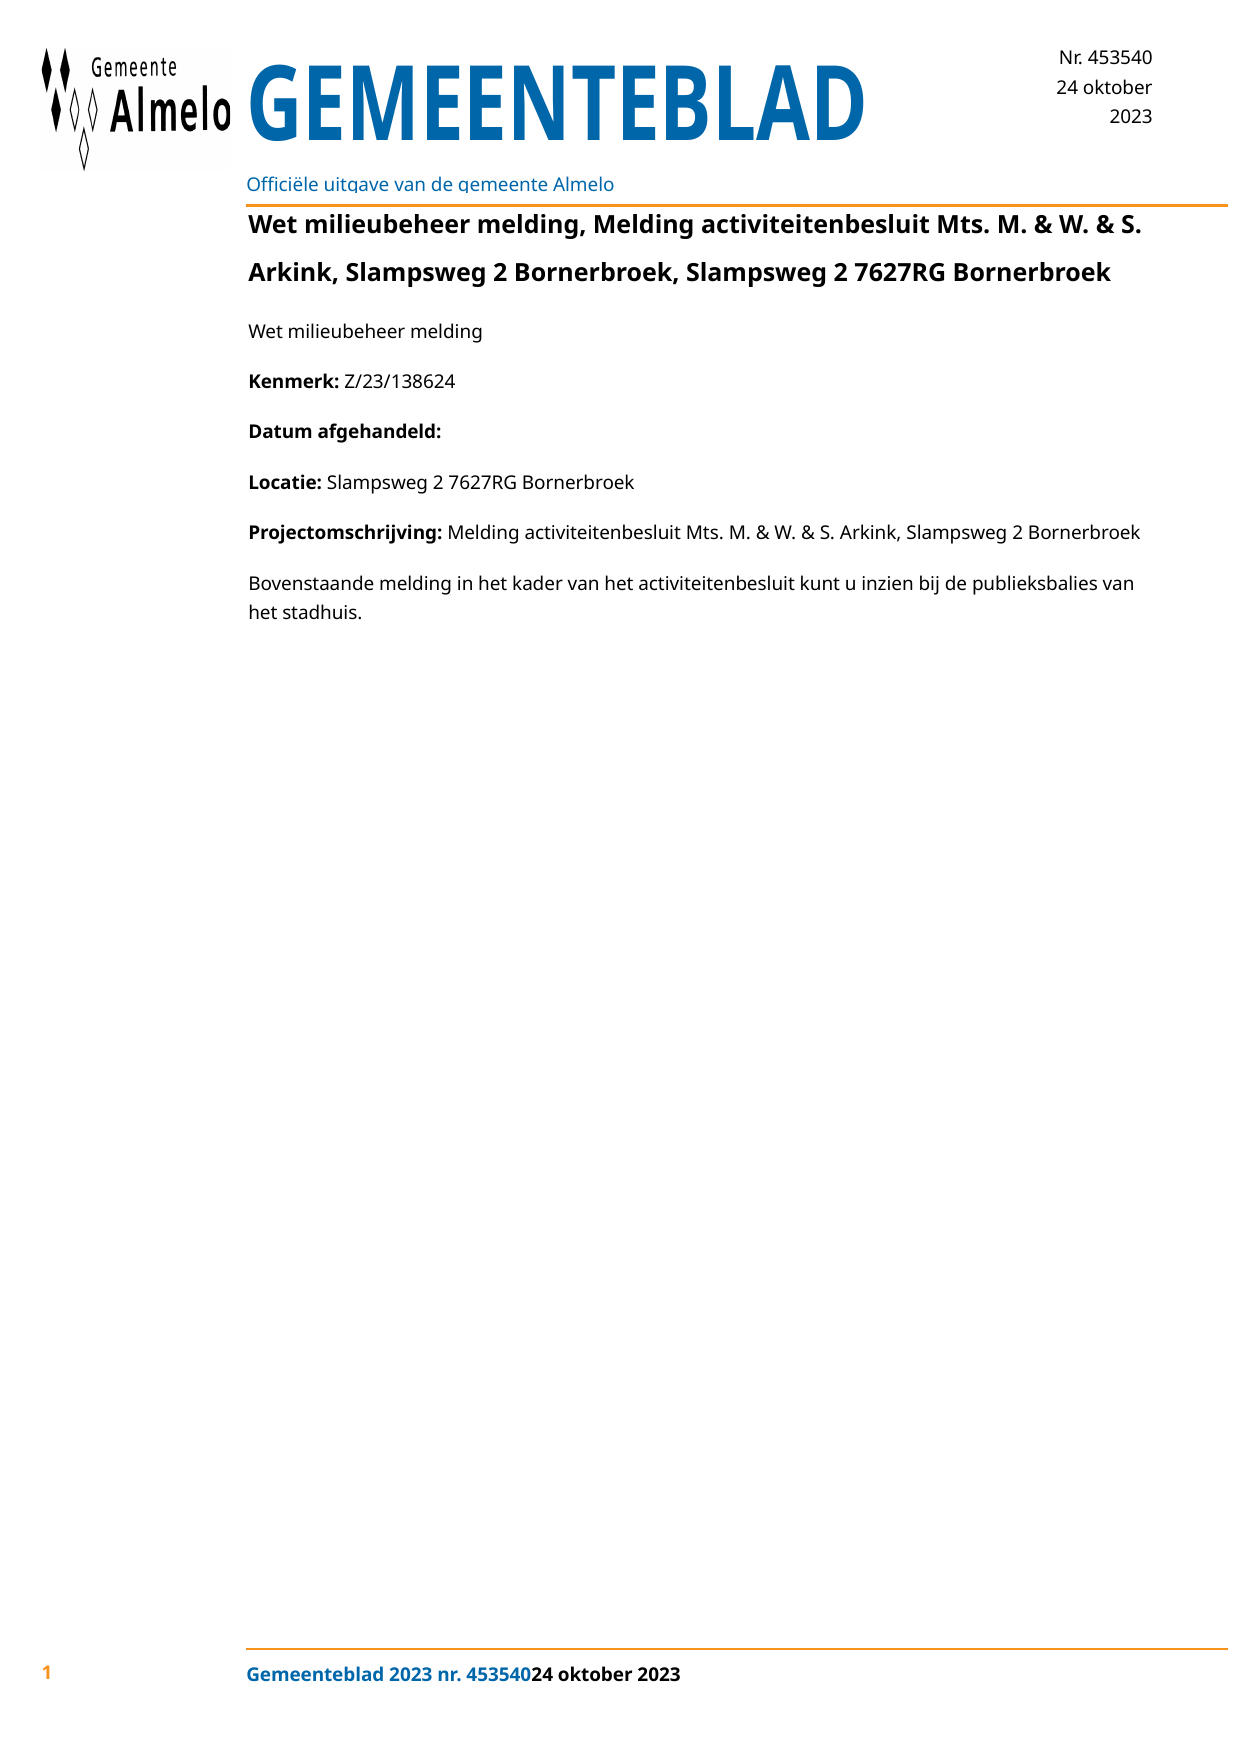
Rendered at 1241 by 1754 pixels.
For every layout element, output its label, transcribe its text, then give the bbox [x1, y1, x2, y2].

picture [41, 47, 231, 172]
text Wet milieubeheer melding [248, 318, 1152, 344]
text Kenmerk: Z/23/138624 [248, 368, 1152, 394]
text Projectomschrijving: Melding activiteitenbesluit Mts. M. & W. & S. Arkink, Slampsweg 2 Bornerbroek [248, 519, 1152, 545]
text Datum afgehandeld: [248, 419, 1152, 444]
text Bovenstaande melding in het kader van het activiteitenbesluit kunt u inzien bij de publieksbalies van het stadhuis. [248, 570, 1152, 625]
text Locatie: Slampsweg 2 7627RG Bornerbroek [248, 469, 1152, 495]
text Wet milieubeheer melding, Melding activiteitenbesluit Mts. M. & W. & S. Arkink, Slampsweg 2 Bornerbroek, Slampsweg 2 7627RG Bornerbroek [248, 207, 1152, 288]
